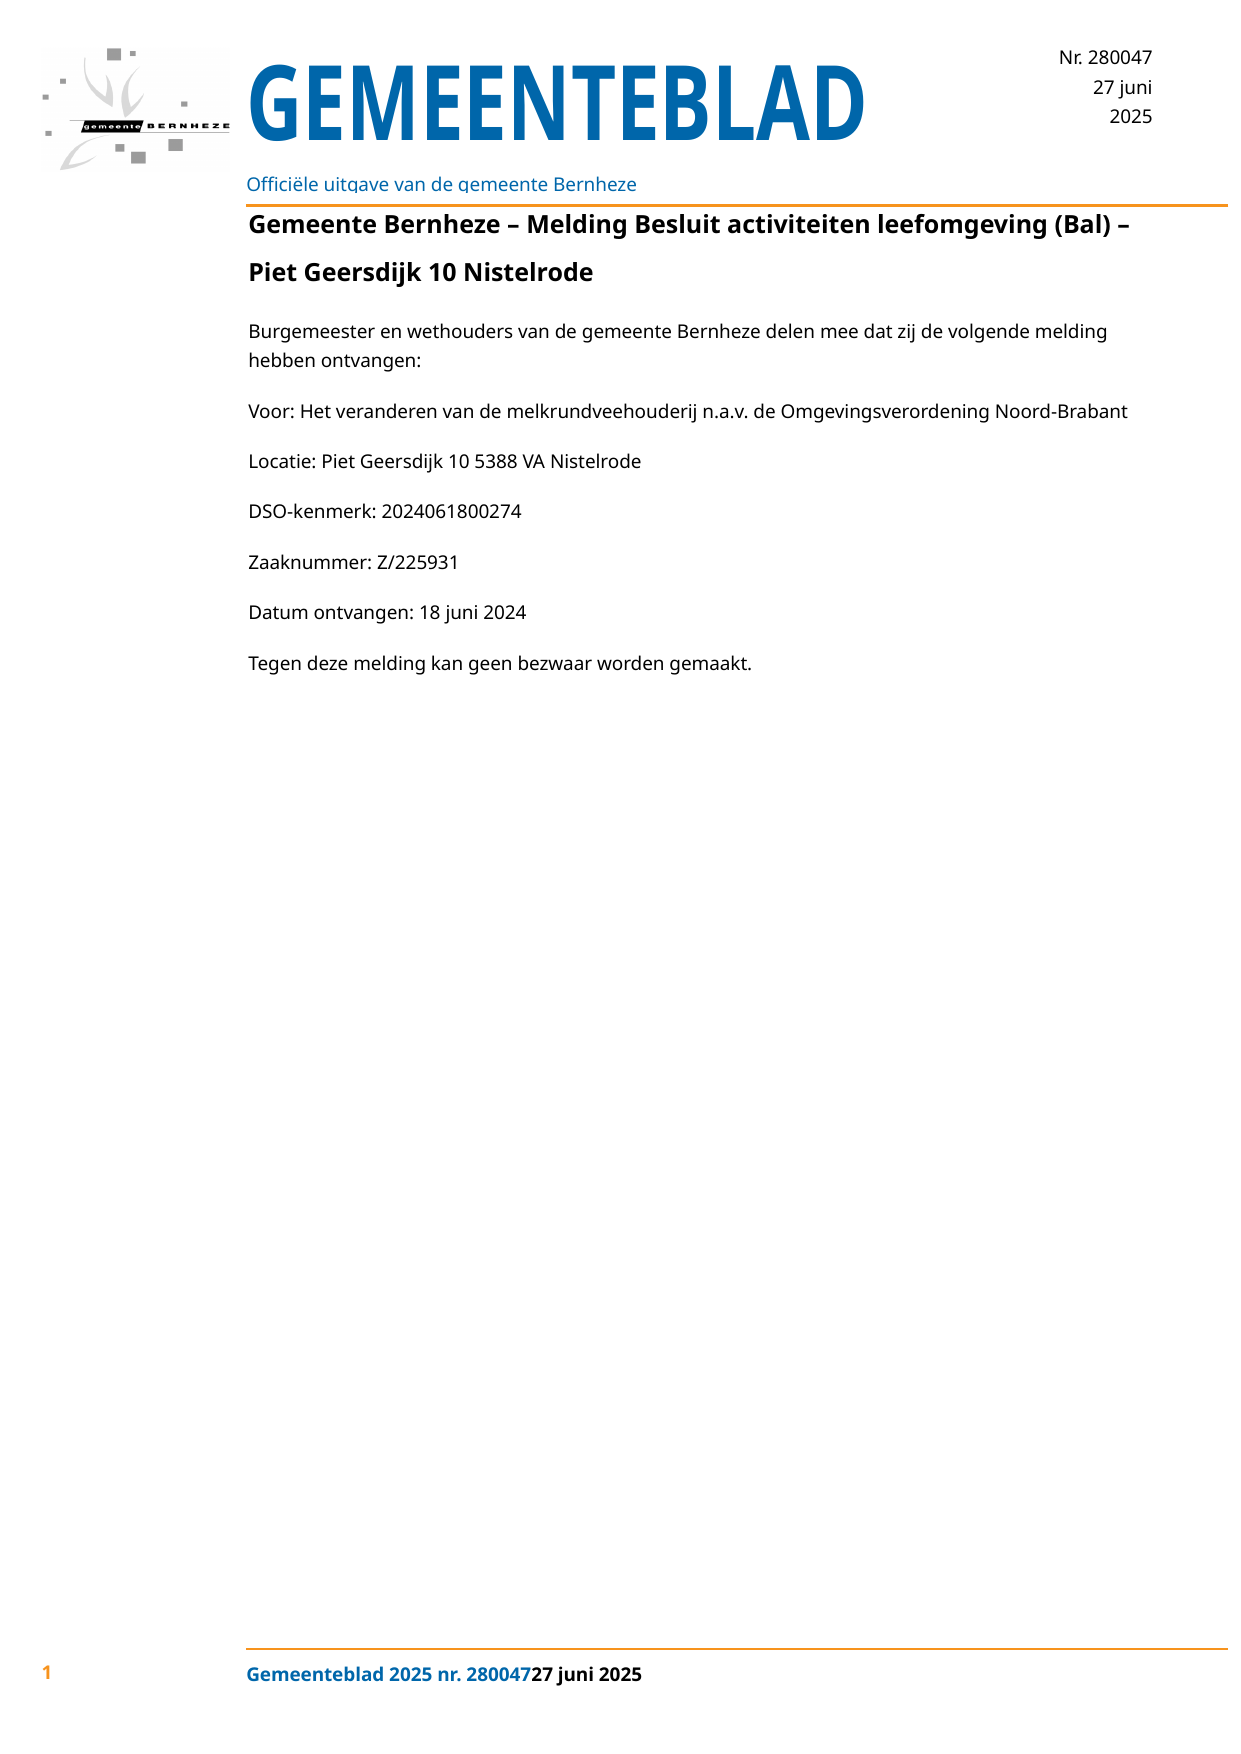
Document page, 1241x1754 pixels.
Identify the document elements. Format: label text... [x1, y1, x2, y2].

picture [41, 47, 231, 172]
text Gemeente Bernheze – Melding Besluit activiteiten leefomgeving (Bal) – Piet Geersdijk 10 Nistelrode [248, 207, 1152, 288]
text DSO-kenmerk: 2024061800274 [248, 499, 1152, 524]
text Zaaknummer: Z/225931 [248, 549, 1152, 575]
text Tegen deze melding kan geen bezwaar worden gemaakt. [248, 650, 1152, 676]
text Burgemeester en wethouders van de gemeente Bernheze delen mee dat zij de volgende melding hebben ontvangen: [248, 318, 1152, 373]
text Datum ontvangen: 18 juni 2024 [248, 599, 1152, 625]
text Locatie: Piet Geersdijk 10 5388 VA Nistelrode [248, 448, 1152, 474]
text Voor: Het veranderen van de melkrundveehouderij n.a.v. de Omgevingsverordening Noord-Brabant [248, 398, 1152, 424]
